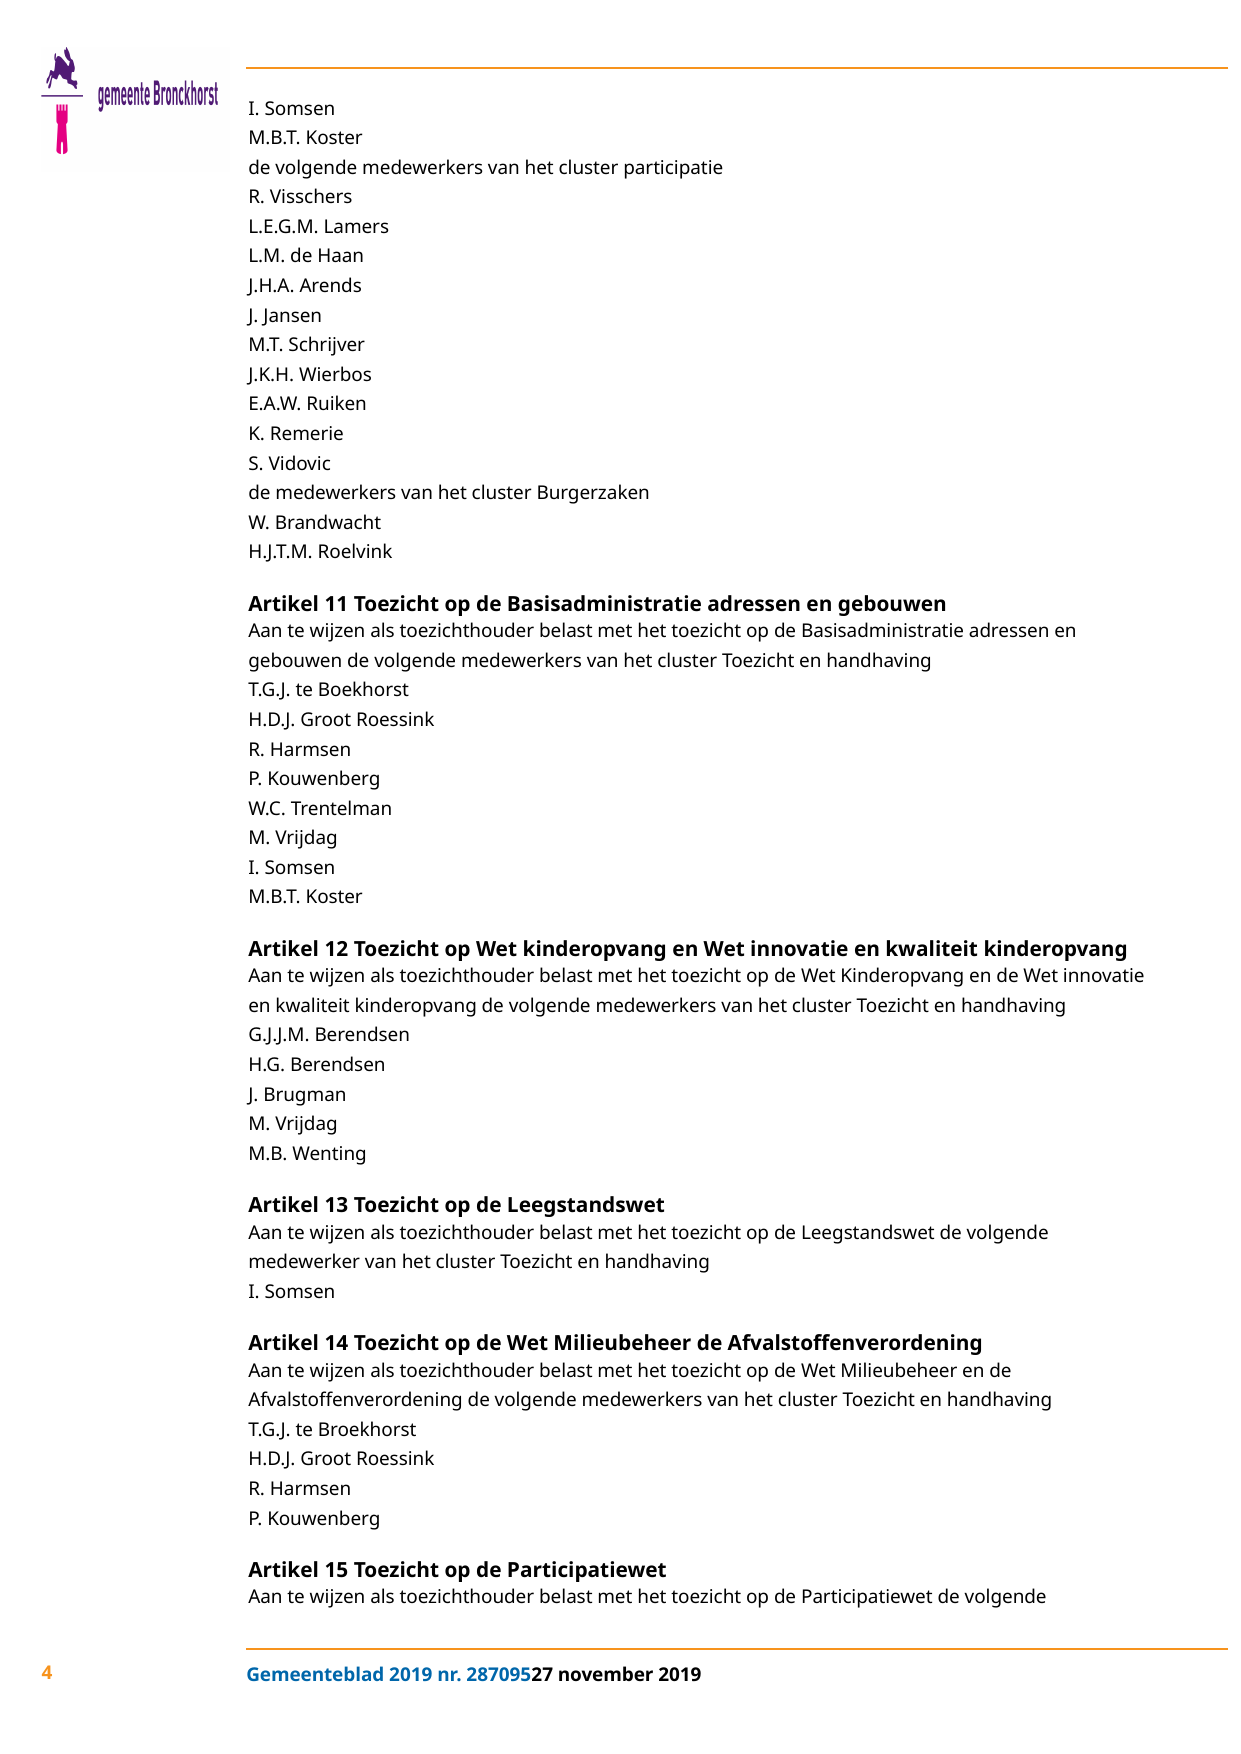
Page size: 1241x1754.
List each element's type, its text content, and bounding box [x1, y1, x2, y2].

text Aan te wijzen als toezichthouder belast met het toezicht op de Wet Kinderopvang en de Wet innovatie en kwaliteit kinderopvang de volgende medewerkers van het cluster Toezicht en handhaving [248, 962, 1152, 1018]
text Aan te wijzen als toezichthouder belast met het toezicht op de Participatiewet de volgende [248, 1584, 1152, 1609]
text M.T. Schrijver [248, 331, 1152, 357]
text W.C. Trentelman [248, 795, 1152, 821]
text R. Harmsen [248, 1475, 1152, 1501]
text R. Harmsen [248, 736, 1152, 761]
text Artikel 12 Toezicht op Wet kinderopvang en Wet innovatie en kwaliteit kinderopvang [248, 934, 1152, 962]
text de medewerkers van het cluster Burgerzaken [248, 479, 1152, 505]
text H.G. Berendsen [248, 1051, 1152, 1077]
text M.B. Wenting [248, 1140, 1152, 1166]
text M.B.T. Koster [248, 884, 1152, 909]
text J. Jansen [248, 302, 1152, 328]
text G.J.J.M. Berendsen [248, 1022, 1152, 1047]
text de volgende medewerkers van het cluster participatie [248, 154, 1152, 180]
text L.E.G.M. Lamers [248, 213, 1152, 239]
text Aan te wijzen als toezichthouder belast met het toezicht op de Leegstandswet de volgende medewerker van het cluster Toezicht en handhaving [248, 1219, 1152, 1274]
text I. Somsen [248, 854, 1152, 880]
text Aan te wijzen als toezichthouder belast met het toezicht op de Wet Milieubeheer en de Afvalstoffenverordening de volgende medewerkers van het cluster Toezicht en handhaving [248, 1357, 1152, 1412]
text S. Vidovic [248, 450, 1152, 476]
text M. Vrijdag [248, 1110, 1152, 1136]
text Artikel 13 Toezicht op de Leegstandswet [248, 1190, 1152, 1219]
text K. Remerie [248, 420, 1152, 446]
picture [41, 47, 231, 172]
text Artikel 11 Toezicht op de Basisadministratie adressen en gebouwen [248, 589, 1152, 617]
text I. Somsen [248, 1278, 1152, 1304]
text H.D.J. Groot Roessink [248, 1446, 1152, 1471]
text J.H.A. Arends [248, 272, 1152, 298]
text R. Visschers [248, 183, 1152, 209]
text T.G.J. te Boekhorst [248, 677, 1152, 702]
text J. Brugman [248, 1081, 1152, 1107]
text J.K.H. Wierbos [248, 361, 1152, 387]
text M. Vrijdag [248, 824, 1152, 850]
text P. Kouwenberg [248, 765, 1152, 791]
text P. Kouwenberg [248, 1505, 1152, 1531]
text Aan te wijzen als toezichthouder belast met het toezicht op de Basisadministratie adressen en gebouwen de volgende medewerkers van het cluster Toezicht en handhaving [248, 617, 1152, 673]
text W. Brandwacht [248, 509, 1152, 535]
text T.G.J. te Broekhorst [248, 1416, 1152, 1442]
text Artikel 14 Toezicht op de Wet Milieubeheer de Afvalstoffenverordening [248, 1328, 1152, 1357]
text I. Somsen [248, 95, 1152, 121]
text Artikel 15 Toezicht op de Participatiewet [248, 1555, 1152, 1584]
text H.J.T.M. Roelvink [248, 538, 1152, 564]
text M.B.T. Koster [248, 124, 1152, 150]
text H.D.J. Groot Roessink [248, 706, 1152, 732]
text L.M. de Haan [248, 243, 1152, 268]
text E.A.W. Ruiken [248, 391, 1152, 416]
